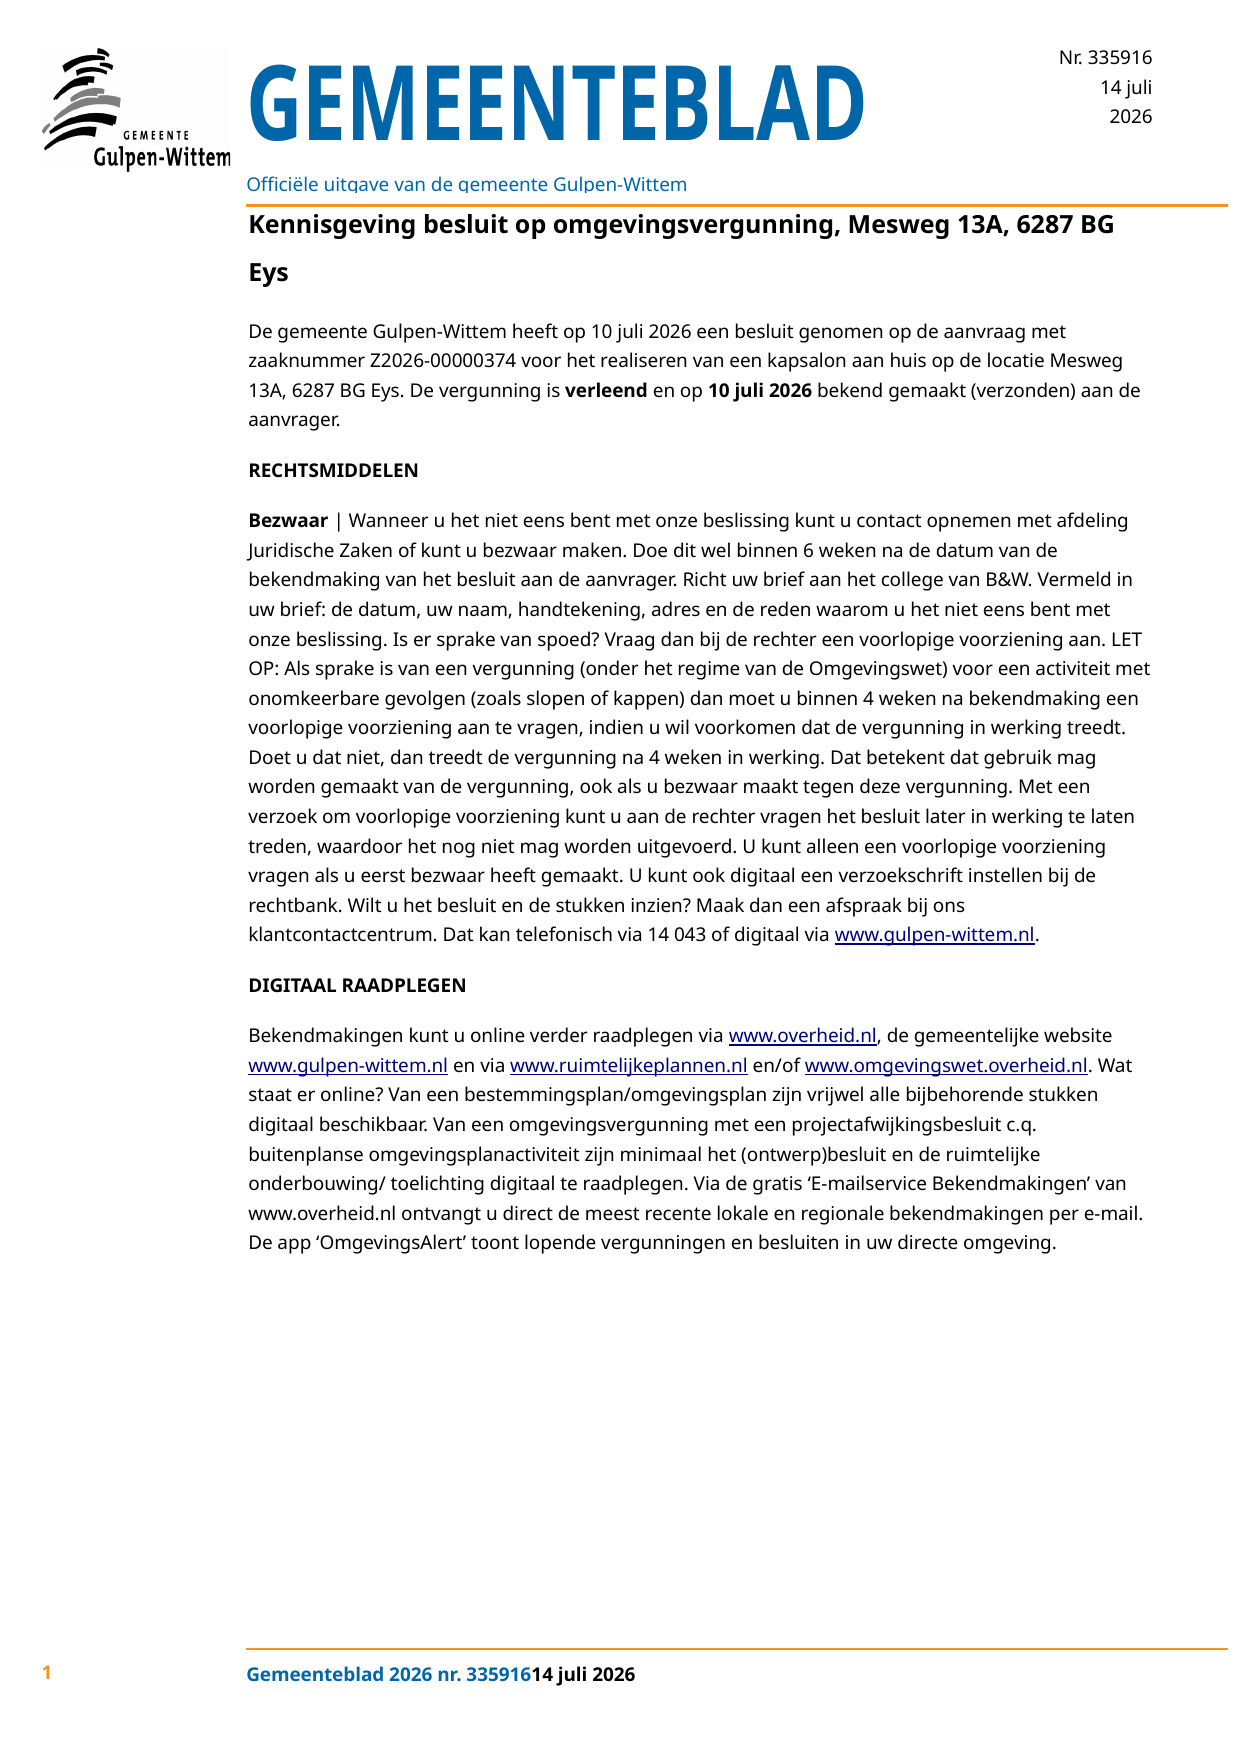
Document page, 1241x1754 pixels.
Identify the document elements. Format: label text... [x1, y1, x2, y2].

text De gemeente Gulpen-Wittem heeft op 10 juli 2026 een besluit genomen op de aanvraag met zaaknummer Z2026-00000374 voor het realiseren van een kapsalon aan huis op de locatie Mesweg 13A, 6287 BG Eys. De vergunning is verleend en op 10 juli 2026 bekend gemaakt (verzonden) aan de aanvrager. [248, 318, 1152, 432]
text Kennisgeving besluit op omgevingsvergunning, Mesweg 13A, 6287 BG Eys [248, 207, 1152, 288]
text RECHTSMIDDELEN [248, 457, 1152, 483]
picture [41, 47, 231, 172]
text DIGITAAL RAADPLEGEN [248, 972, 1152, 998]
text Bekendmakingen kunt u online verder raadplegen via www.overheid.nl, de gemeentelijke website www.gulpen-wittem.nl en via www.ruimtelijkeplannen.nl en/of www.omgevingswet.overheid.nl. Wat staat er online? Van een bestemmingsplan/omgevingsplan zijn vrijwel alle bijbehorende stukken digitaal beschikbaar. Van een omgevingsvergunning met een projectafwijkingsbesluit c.q. buitenplanse omgevingsplanactiviteit zijn minimaal het (ontwerp)besluit en de ruimtelijke onderbouwing/ toelichting digitaal te raadplegen. Via de gratis ‘E-mailservice Bekendmakingen’ van www.overheid.nl ontvangt u direct de meest recente lokale en regionale bekendmakingen per e-mail. De app ‘OmgevingsAlert’ toont lopende vergunningen en besluiten in uw directe omgeving. [248, 1022, 1152, 1255]
text Bezwaar | Wanneer u het niet eens bent met onze beslissing kunt u contact opnemen met afdeling Juridische Zaken of kunt u bezwaar maken. Doe dit wel binnen 6 weken na de datum van de bekendmaking van het besluit aan de aanvrager. Richt uw brief aan het college van B&W. Vermeld in uw brief: de datum, uw naam, handtekening, adres en de reden waarom u het niet eens bent met onze beslissing. Is er sprake van spoed? Vraag dan bij de rechter een voorlopige voorziening aan. LET OP: Als sprake is van een vergunning (onder het regime van de Omgevingswet) voor een activiteit met onomkeerbare gevolgen (zoals slopen of kappen) dan moet u binnen 4 weken na bekendmaking een voorlopige voorziening aan te vragen, indien u wil voorkomen dat de vergunning in werking treedt. Doet u dat niet, dan treedt de vergunning na 4 weken in werking. Dat betekent dat gebruik mag worden gemaakt van de vergunning, ook als u bezwaar maakt tegen deze vergunning. Met een verzoek om voorlopige voorziening kunt u aan de rechter vragen het besluit later in werking te laten treden, waardoor het nog niet mag worden uitgevoerd. U kunt alleen een voorlopige voorziening vragen als u eerst bezwaar heeft gemaakt. U kunt ook digitaal een verzoekschrift instellen bij de rechtbank. Wilt u het besluit en de stukken inzien? Maak dan een afspraak bij ons klantcontactcentrum. Dat kan telefonisch via 14 043 of digitaal via www.gulpen-wittem.nl. [248, 507, 1152, 947]
